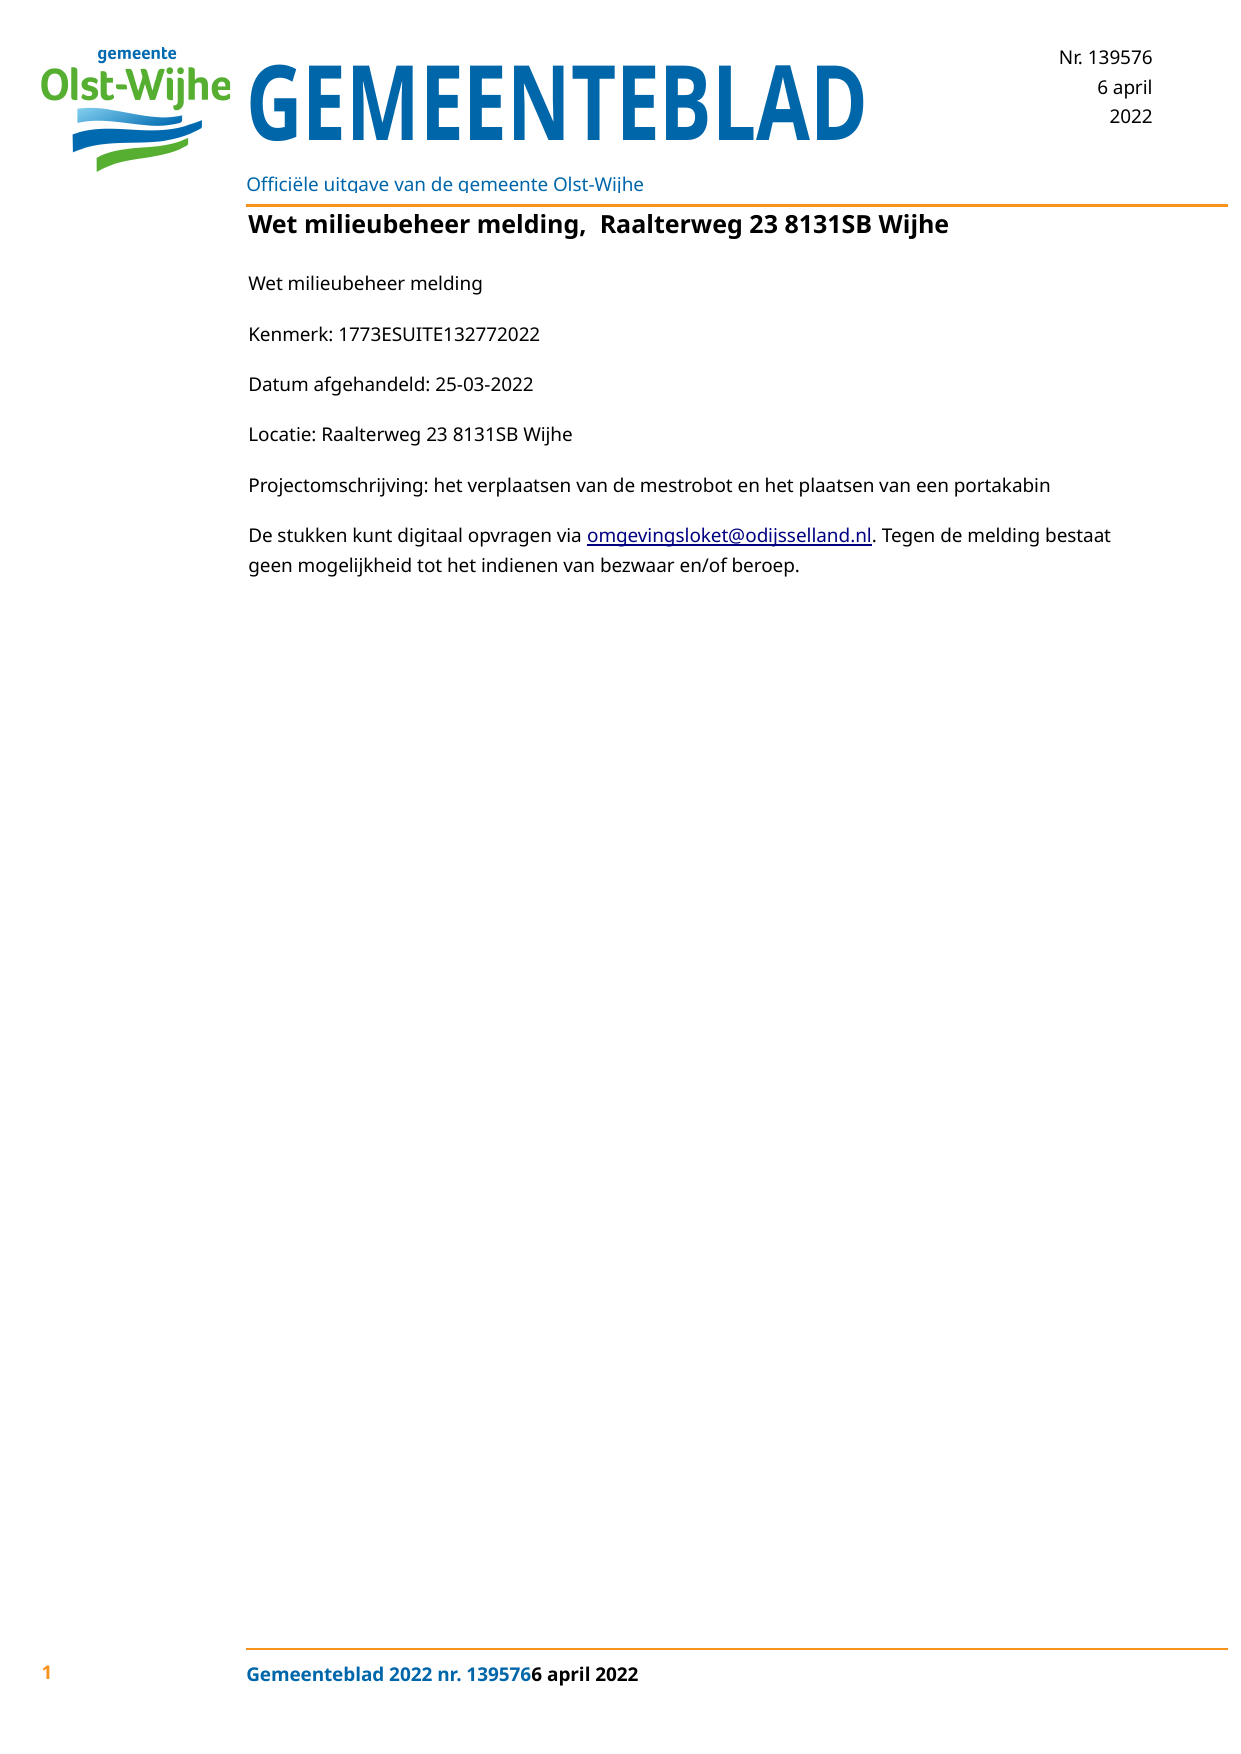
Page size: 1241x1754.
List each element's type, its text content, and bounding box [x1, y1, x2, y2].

picture [41, 47, 231, 172]
text Wet milieubeheer melding, Raalterweg 23 8131SB Wijhe [248, 207, 1152, 241]
text Projectomschrijving: het verplaatsen van de mestrobot en het plaatsen van een portakabin [248, 472, 1152, 498]
text Locatie: Raalterweg 23 8131SB Wijhe [248, 422, 1152, 447]
text Kenmerk: 1773ESUITE132772022 [248, 321, 1152, 346]
text Datum afgehandeld: 25-03-2022 [248, 371, 1152, 397]
text Wet milieubeheer melding [248, 270, 1152, 296]
text De stukken kunt digitaal opvragen via omgevingsloket@odijsselland.nl. Tegen de melding bestaat geen mogelijkheid tot het indienen van bezwaar en/of beroep. [248, 522, 1152, 578]
